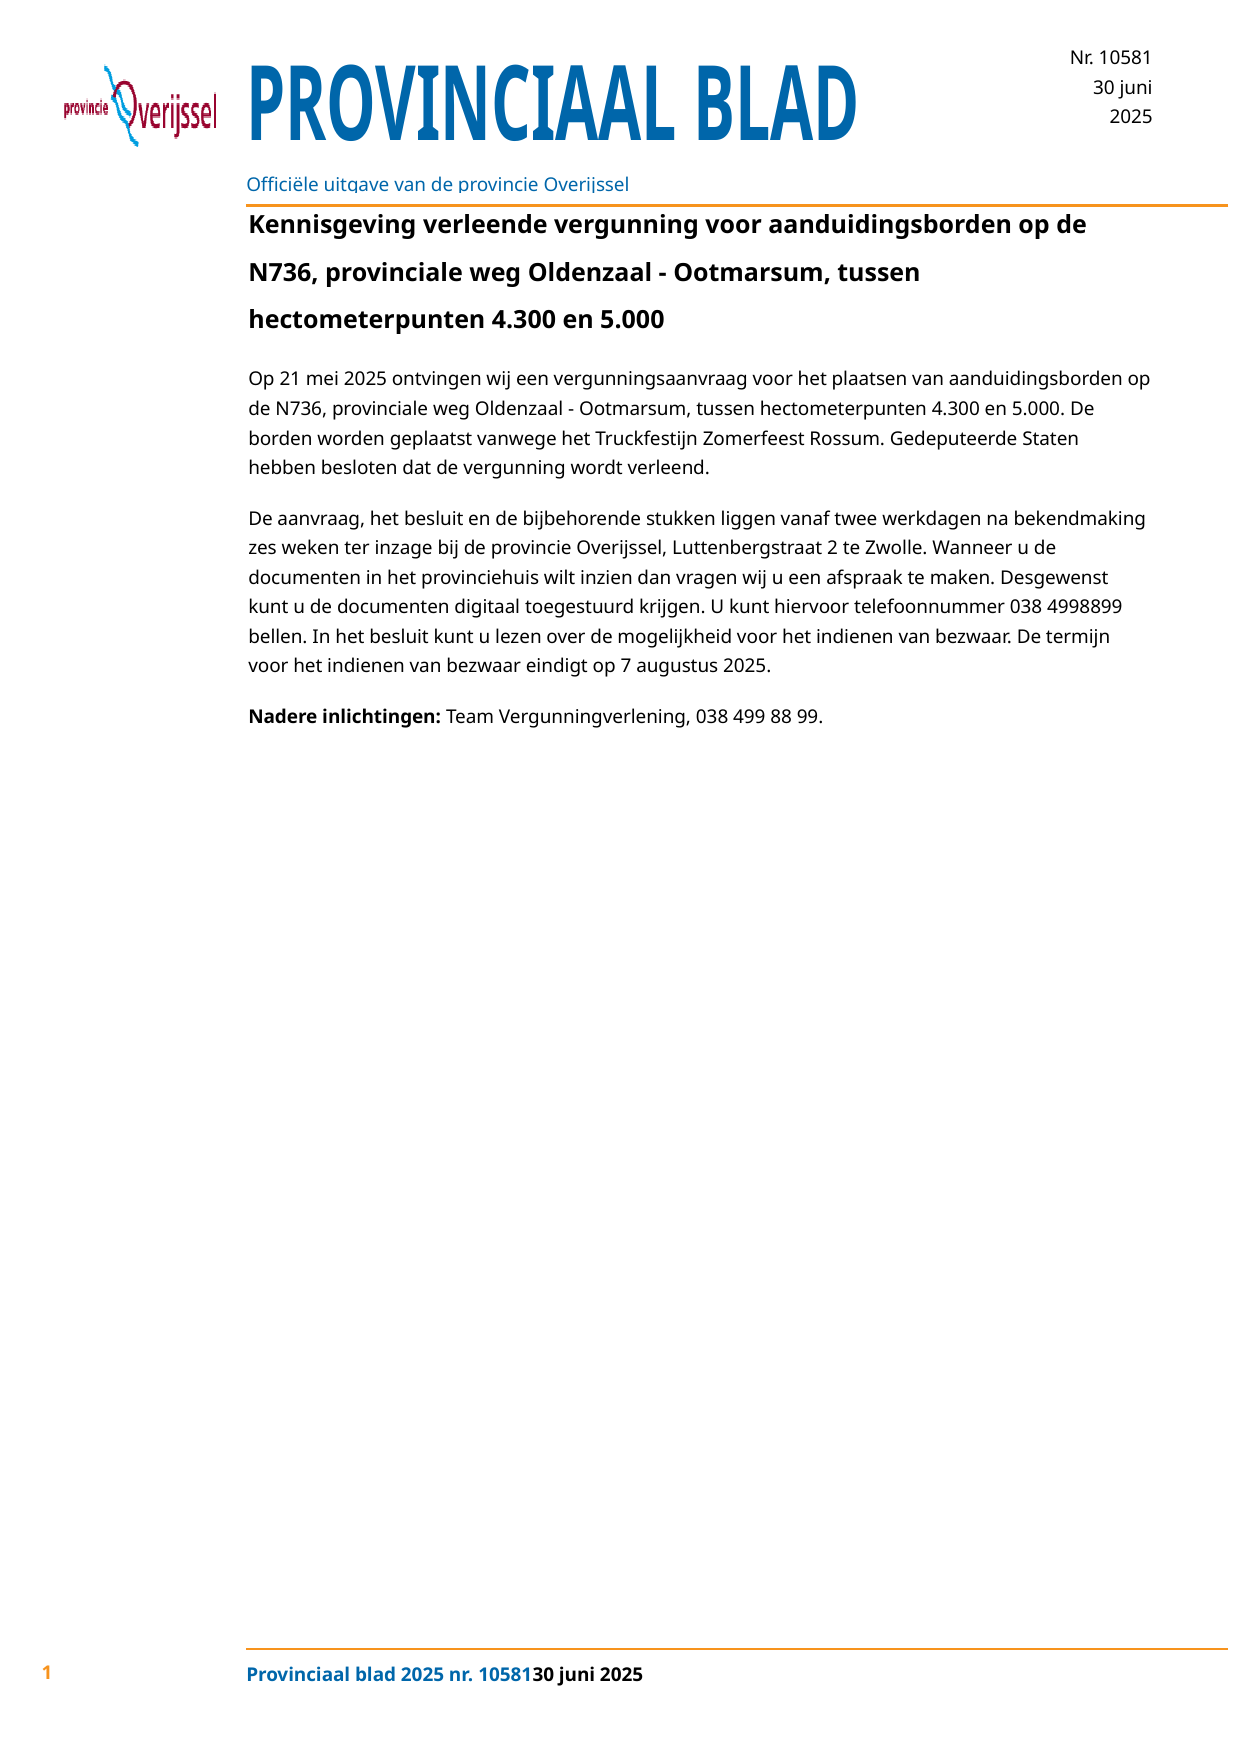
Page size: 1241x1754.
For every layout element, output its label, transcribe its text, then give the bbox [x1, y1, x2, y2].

text Kennisgeving verleende vergunning voor aanduidingsborden op de N736, provinciale weg Oldenzaal - Ootmarsum, tussen hectometerpunten 4.300 en 5.000 [248, 207, 1152, 336]
picture [41, 47, 231, 172]
text Nadere inlichtingen: Team Vergunningverlening, 038 499 88 99. [248, 703, 1152, 729]
text De aanvraag, het besluit en de bijbehorende stukken liggen vanaf twee werkdagen na bekendmaking zes weken ter inzage bij de provincie Overijssel, Luttenbergstraat 2 te Zwolle. Wanneer u de documenten in het provinciehuis wilt inzien dan vragen wij u een afspraak te maken. Desgewenst kunt u de documenten digitaal toegestuurd krijgen. U kunt hiervoor telefoonnummer 038 4998899 bellen. In het besluit kunt u lezen over de mogelijkheid voor het indienen van bezwaar. De termijn voor het indienen van bezwaar eindigt op 7 augustus 2025. [248, 505, 1152, 678]
text Op 21 mei 2025 ontvingen wij een vergunningsaanvraag voor het plaatsen van aanduidingsborden op de N736, provinciale weg Oldenzaal - Ootmarsum, tussen hectometerpunten 4.300 en 5.000. De borden worden geplaatst vanwege het Truckfestijn Zomerfeest Rossum. Gedeputeerde Staten hebben besloten dat de vergunning wordt verleend. [248, 366, 1152, 480]
